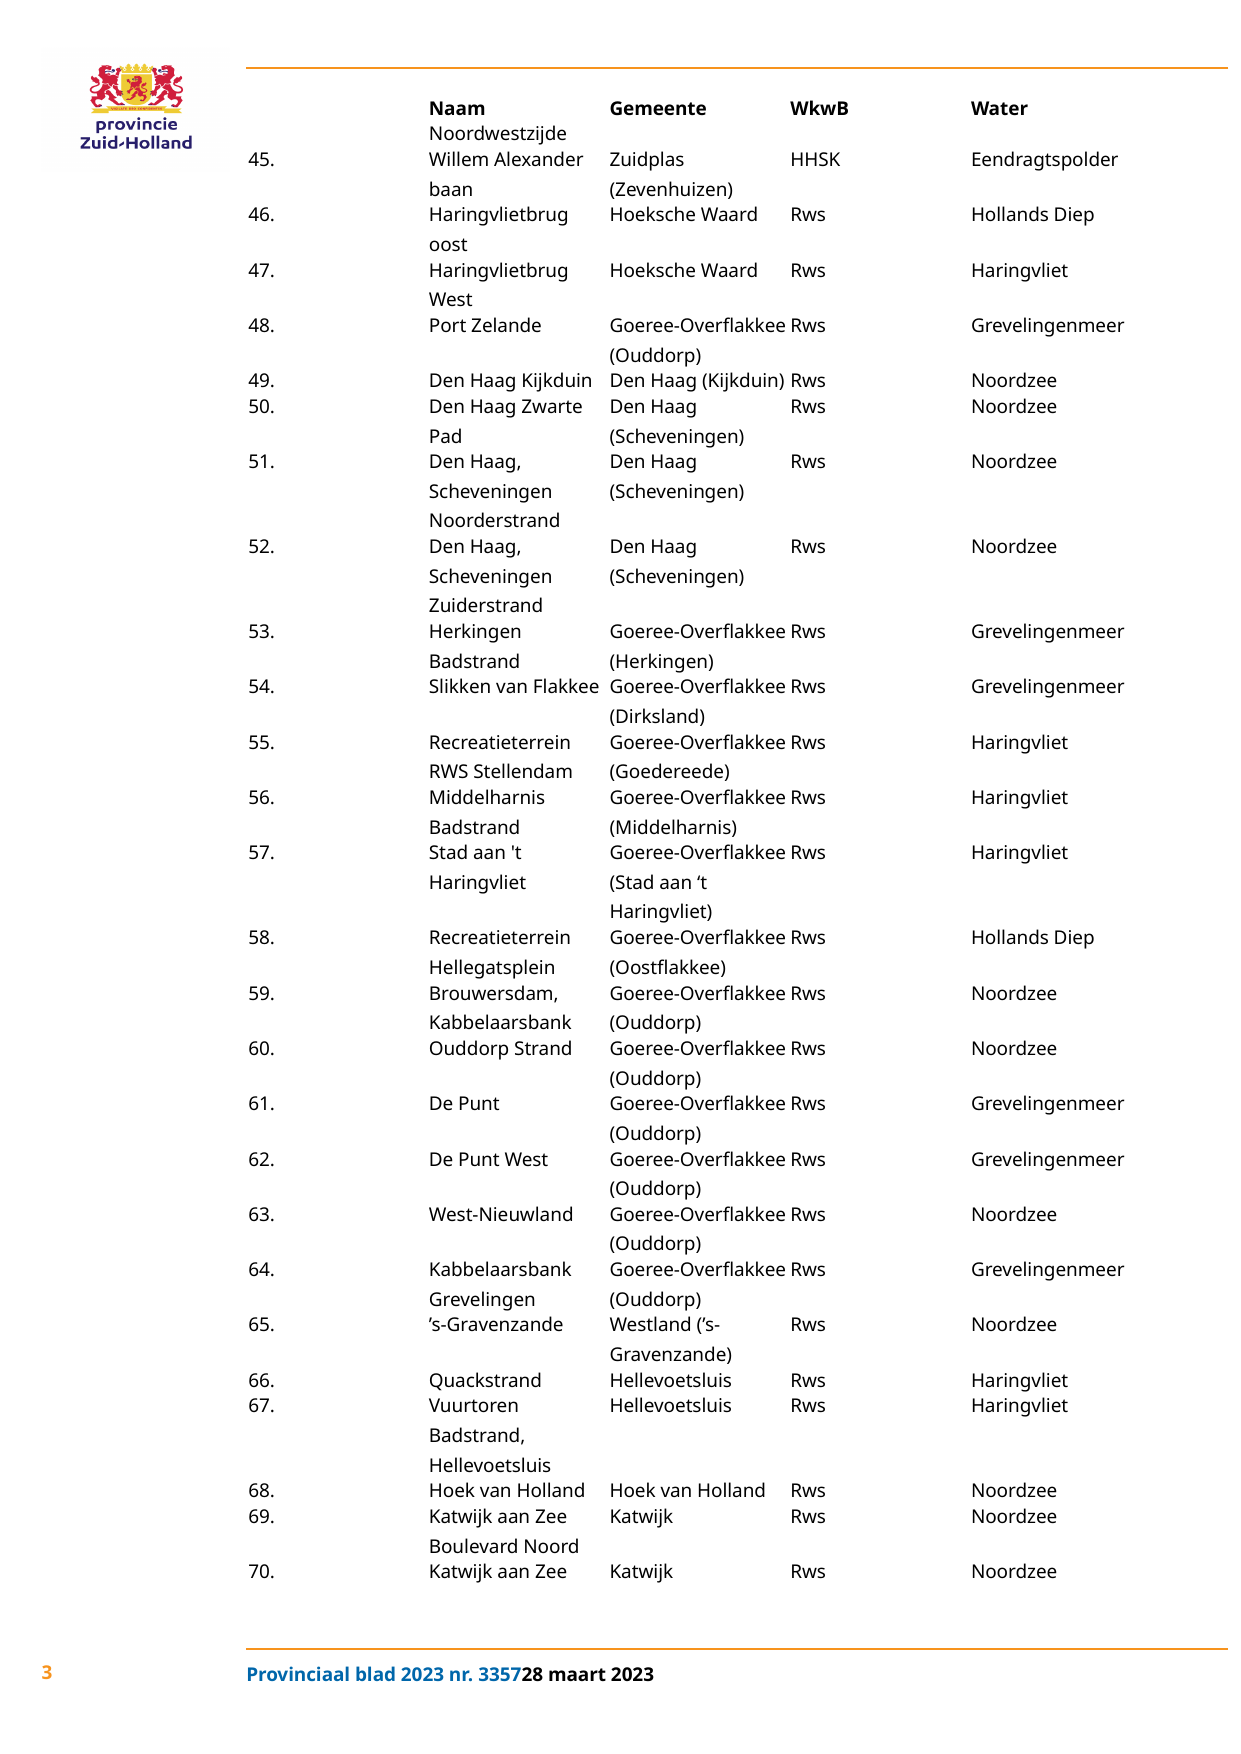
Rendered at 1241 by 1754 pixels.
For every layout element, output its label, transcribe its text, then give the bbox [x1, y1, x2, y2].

table_cell Rws [790, 368, 971, 393]
table_cell Noordzee [971, 1312, 1152, 1367]
table_cell Kabbelaarsbank Grevelingen [429, 1256, 609, 1312]
table_cell Den Haag, Scheveningen Noorderstrand [429, 449, 609, 533]
table_cell Stad aan 't Haringvliet [429, 840, 609, 924]
picture [41, 47, 231, 172]
table_cell Goeree-Overflakkee (Herkingen) [609, 618, 790, 674]
table_cell Katwijk aan Zee [429, 1559, 609, 1584]
table_cell Rws [790, 257, 971, 312]
table_cell Recreatieterrein RWS Stellendam [429, 729, 609, 784]
table_cell Hoeksche Waard [609, 202, 790, 257]
table_cell HHSK [790, 146, 971, 202]
table_cell Port Zelande [429, 312, 609, 367]
table_cell Noordwestzijde [429, 121, 609, 146]
table_cell Noordzee [971, 393, 1152, 448]
table_cell 51. [248, 449, 429, 533]
table_cell [790, 121, 971, 146]
table_cell 60. [248, 1035, 429, 1090]
table_cell 68. [248, 1478, 429, 1503]
table_cell Middelharnis Badstrand [429, 784, 609, 839]
table_cell 66. [248, 1367, 429, 1393]
table_cell Den Haag Kijkduin [429, 368, 609, 393]
table_cell Noordzee [971, 1201, 1152, 1256]
table_cell Grevelingenmeer [971, 1146, 1152, 1201]
table_cell Rws [790, 1201, 971, 1256]
table_cell Goeree-Overflakkee (Ouddorp) [609, 1146, 790, 1201]
table_cell Recreatieterrein Hellegatsplein [429, 925, 609, 980]
table_cell 59. [248, 980, 429, 1035]
table_cell 55. [248, 729, 429, 784]
table_cell Noordzee [971, 368, 1152, 393]
table_cell Rws [790, 202, 971, 257]
table_cell Katwijk aan Zee Boulevard Noord [429, 1503, 609, 1559]
table_cell 48. [248, 312, 429, 367]
table_cell Rws [790, 980, 971, 1035]
table_cell Haringvliet [971, 784, 1152, 839]
table_cell Katwijk [609, 1503, 790, 1559]
table_cell 57. [248, 840, 429, 924]
table_cell Goeree-Overflakkee (Middelharnis) [609, 784, 790, 839]
table_cell Hollands Diep [971, 925, 1152, 980]
table_cell Willem Alexander baan [429, 146, 609, 202]
table_cell 56. [248, 784, 429, 839]
table_cell Rws [790, 534, 971, 618]
table_cell Den Haag (Scheveningen) [609, 449, 790, 533]
table_cell 46. [248, 202, 429, 257]
table_cell Haringvlietbrug West [429, 257, 609, 312]
table_cell 53. [248, 618, 429, 674]
table_cell Den Haag (Kijkduin) [609, 368, 790, 393]
table_cell Katwijk [609, 1559, 790, 1584]
table_header [248, 95, 429, 121]
table_cell Slikken van Flakkee [429, 674, 609, 729]
table_cell Rws [790, 1256, 971, 1312]
table_cell Rws [790, 784, 971, 839]
table_cell ’s-Gravenzande [429, 1312, 609, 1367]
table_cell Goeree-Overflakkee (Ouddorp) [609, 1201, 790, 1256]
table_cell 45. [248, 146, 429, 202]
table_cell Hellevoetsluis [609, 1393, 790, 1478]
table_cell 65. [248, 1312, 429, 1367]
table_cell Rws [790, 1503, 971, 1559]
table_cell Hoek van Holland [609, 1478, 790, 1503]
table_cell Rws [790, 1559, 971, 1584]
table_cell Goeree-Overflakkee (Ouddorp) [609, 980, 790, 1035]
table_cell Grevelingenmeer [971, 1090, 1152, 1146]
table_cell Goeree-Overflakkee (Ouddorp) [609, 1256, 790, 1312]
table_cell Rws [790, 449, 971, 533]
table_cell Noordzee [971, 534, 1152, 618]
table_cell Ouddorp Strand [429, 1035, 609, 1090]
table_cell Haringvlietbrug oost [429, 202, 609, 257]
table_cell 47. [248, 257, 429, 312]
table_cell Rws [790, 1393, 971, 1478]
table_cell Den Haag (Scheveningen) [609, 393, 790, 448]
table_cell Haringvliet [971, 729, 1152, 784]
table_cell Herkingen Badstrand [429, 618, 609, 674]
table_cell Den Haag (Scheveningen) [609, 534, 790, 618]
table_cell Noordzee [971, 1559, 1152, 1584]
table_header Naam [429, 95, 609, 121]
table_cell Rws [790, 840, 971, 924]
table_cell Hoek van Holland [429, 1478, 609, 1503]
table_cell [609, 121, 790, 146]
table_cell Goeree-Overflakkee (Ouddorp) [609, 1090, 790, 1146]
table_cell Rws [790, 925, 971, 980]
table_cell 67. [248, 1393, 429, 1478]
table_cell Eendragtspolder [971, 146, 1152, 202]
table_cell Rws [790, 1312, 971, 1367]
table_cell 64. [248, 1256, 429, 1312]
table_cell Hoeksche Waard [609, 257, 790, 312]
table_cell 63. [248, 1201, 429, 1256]
table_cell Rws [790, 312, 971, 367]
table_header Gemeente [609, 95, 790, 121]
table_cell [971, 121, 1152, 146]
table_cell Grevelingenmeer [971, 618, 1152, 674]
table_cell Vuurtoren Badstrand, Hellevoetsluis [429, 1393, 609, 1478]
table_cell Quackstrand [429, 1367, 609, 1393]
table_cell Rws [790, 674, 971, 729]
table_cell 50. [248, 393, 429, 448]
table_cell Rws [790, 393, 971, 448]
table_cell Rws [790, 729, 971, 784]
table_cell 58. [248, 925, 429, 980]
table_cell [248, 121, 429, 146]
table_cell Grevelingenmeer [971, 1256, 1152, 1312]
table_cell Goeree-Overflakkee (Ouddorp) [609, 312, 790, 367]
table_cell Goeree-Overflakkee (Goedereede) [609, 729, 790, 784]
table_cell Haringvliet [971, 257, 1152, 312]
table_cell Goeree-Overflakkee (Oostflakkee) [609, 925, 790, 980]
table_cell Brouwersdam, Kabbelaarsbank [429, 980, 609, 1035]
table_cell Rws [790, 1035, 971, 1090]
table_cell Grevelingenmeer [971, 312, 1152, 367]
table_cell Grevelingenmeer [971, 674, 1152, 729]
table_cell Haringvliet [971, 1393, 1152, 1478]
table_cell Rws [790, 1090, 971, 1146]
table_cell 54. [248, 674, 429, 729]
table_cell De Punt [429, 1090, 609, 1146]
table_cell Noordzee [971, 1478, 1152, 1503]
table_cell Goeree-Overflakkee (Stad aan ‘t Haringvliet) [609, 840, 790, 924]
table_header WkwB [790, 95, 971, 121]
table_cell Noordzee [971, 1503, 1152, 1559]
table_header Water [971, 95, 1152, 121]
table_cell 52. [248, 534, 429, 618]
table_cell Rws [790, 1478, 971, 1503]
table_cell Noordzee [971, 1035, 1152, 1090]
table_cell Rws [790, 1367, 971, 1393]
table_cell Noordzee [971, 980, 1152, 1035]
table_cell Noordzee [971, 449, 1152, 533]
table_cell Haringvliet [971, 840, 1152, 924]
table_cell Den Haag Zwarte Pad [429, 393, 609, 448]
table_cell Goeree-Overflakkee (Dirksland) [609, 674, 790, 729]
table_cell Zuidplas (Zevenhuizen) [609, 146, 790, 202]
table_cell De Punt West [429, 1146, 609, 1201]
table_cell Westland (’s-Gravenzande) [609, 1312, 790, 1367]
table_cell West-Nieuwland [429, 1201, 609, 1256]
table_cell 70. [248, 1559, 429, 1584]
table_cell 62. [248, 1146, 429, 1201]
table_cell 69. [248, 1503, 429, 1559]
table_cell Den Haag, Scheveningen Zuiderstrand [429, 534, 609, 618]
table_cell Rws [790, 618, 971, 674]
table_cell Haringvliet [971, 1367, 1152, 1393]
table_cell 49. [248, 368, 429, 393]
table_cell Hellevoetsluis [609, 1367, 790, 1393]
table_cell 61. [248, 1090, 429, 1146]
table_cell Rws [790, 1146, 971, 1201]
table_cell Hollands Diep [971, 202, 1152, 257]
table_cell Goeree-Overflakkee (Ouddorp) [609, 1035, 790, 1090]
